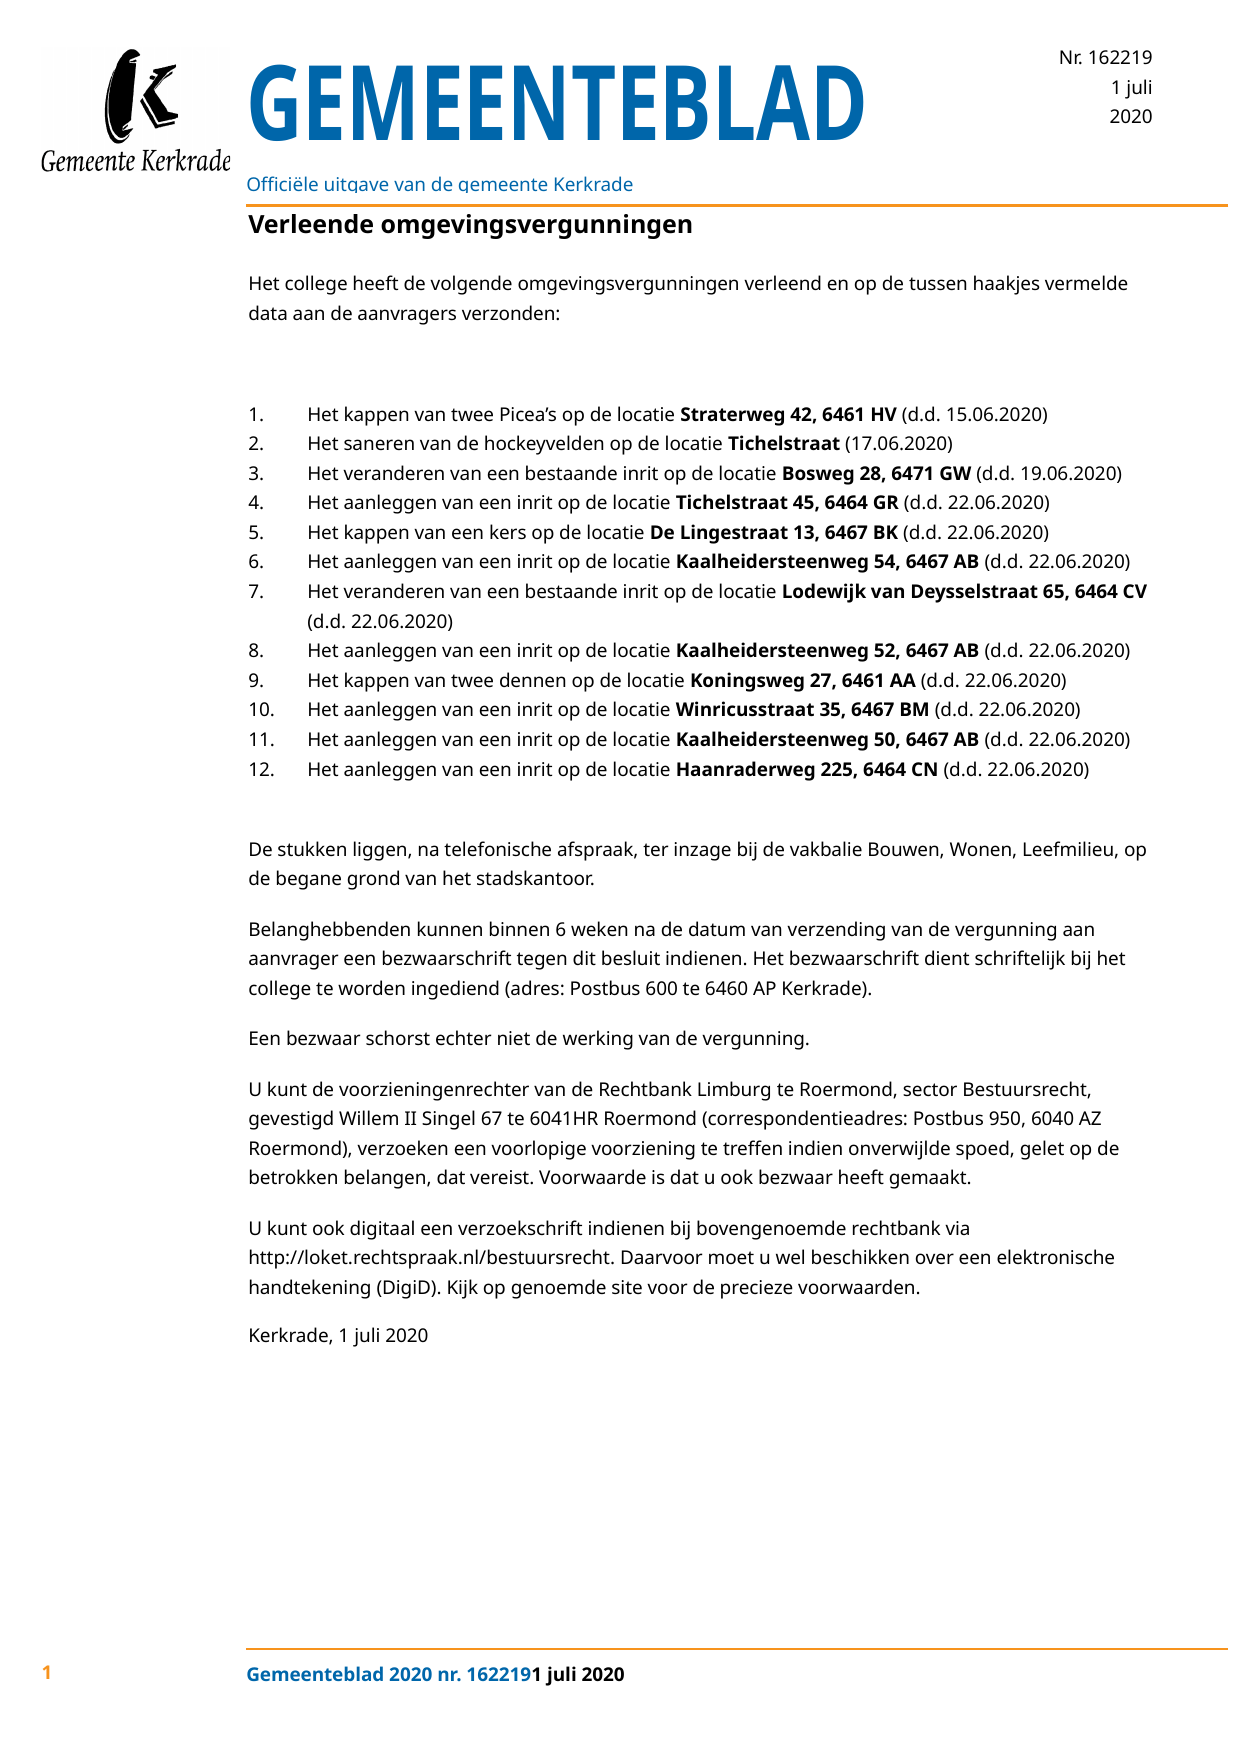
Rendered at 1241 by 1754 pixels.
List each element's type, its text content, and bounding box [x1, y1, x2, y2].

list Het aanleggen van een inrit op de locatie Haanraderweg 225, 6464 CN (d.d. 22.06.2020) [248, 756, 1152, 781]
list Het aanleggen van een inrit op de locatie Winricusstraat 35, 6467 BM (d.d. 22.06.2020) [248, 697, 1152, 722]
list Het kappen van een kers op de locatie De Lingestraat 13, 6467 BK (d.d. 22.06.2020) [248, 519, 1152, 545]
list Het aanleggen van een inrit op de locatie Tichelstraat 45, 6464 GR (d.d. 22.06.2020) [248, 489, 1152, 515]
text Het college heeft de volgende omgevingsvergunningen verleend en op de tussen haakjes vermelde data aan de aanvragers verzonden: [248, 270, 1152, 326]
list Het aanleggen van een inrit op de locatie Kaalheidersteenweg 50, 6467 AB (d.d. 22.06.2020) [248, 726, 1152, 752]
list Het veranderen van een bestaande inrit op de locatie Bosweg 28, 6471 GW (d.d. 19.06.2020) [248, 460, 1152, 486]
text U kunt ook digitaal een verzoekschrift indienen bij bovengenoemde rechtbank via http://loket.rechtspraak.nl/bestuursrecht. Daarvoor moet u wel beschikken over een elektronische handtekening (DigiD). Kijk op genoemde site voor de precieze voorwaarden. [248, 1215, 1152, 1300]
list Het kappen van twee dennen op de locatie Koningsweg 27, 6461 AA (d.d. 22.06.2020) [248, 667, 1152, 693]
picture [41, 47, 231, 172]
list Het veranderen van een bestaande inrit op de locatie Lodewijk van Deysselstraat 65, 6464 CV (d.d. 22.06.2020) [248, 578, 1152, 633]
text De stukken liggen, na telefonische afspraak, ter inzage bij de vakbalie Bouwen, Wonen, Leefmilieu, op de begane grond van het stadskantoor. [248, 836, 1152, 891]
text Verleende omgevingsvergunningen [248, 207, 1152, 241]
list Het aanleggen van een inrit op de locatie Kaalheidersteenweg 54, 6467 AB (d.d. 22.06.2020) [248, 549, 1152, 574]
text U kunt de voorzieningenrechter van de Rechtbank Limburg te Roermond, sector Bestuursrecht, gevestigd Willem II Singel 67 te 6041HR Roermond (correspondentieadres: Postbus 950, 6040 AZ Roermond), verzoeken een voorlopige voorziening te treffen indien onverwijlde spoed, gelet op de betrokken belangen, dat vereist. Voorwaarde is dat u ook bezwaar heeft gemaakt. [248, 1076, 1152, 1190]
list Het saneren van de hockeyvelden op de locatie Tichelstraat (17.06.2020) [248, 430, 1152, 456]
text Belanghebbenden kunnen binnen 6 weken na de datum van verzending van de vergunning aan aanvrager een bezwaarschrift tegen dit besluit indienen. Het bezwaarschrift dient schriftelijk bij het college te worden ingediend (adres: Postbus 600 te 6460 AP Kerkrade). [248, 916, 1152, 1001]
list Het aanleggen van een inrit op de locatie Kaalheidersteenweg 52, 6467 AB (d.d. 22.06.2020) [248, 637, 1152, 663]
text Kerkrade, 1 juli 2020 [248, 1322, 1152, 1348]
text Een bezwaar schorst echter niet de werking van de vergunning. [248, 1025, 1152, 1051]
list Het kappen van twee Picea’s op de locatie Straterweg 42, 6461 HV (d.d. 15.06.2020) [248, 401, 1152, 426]
